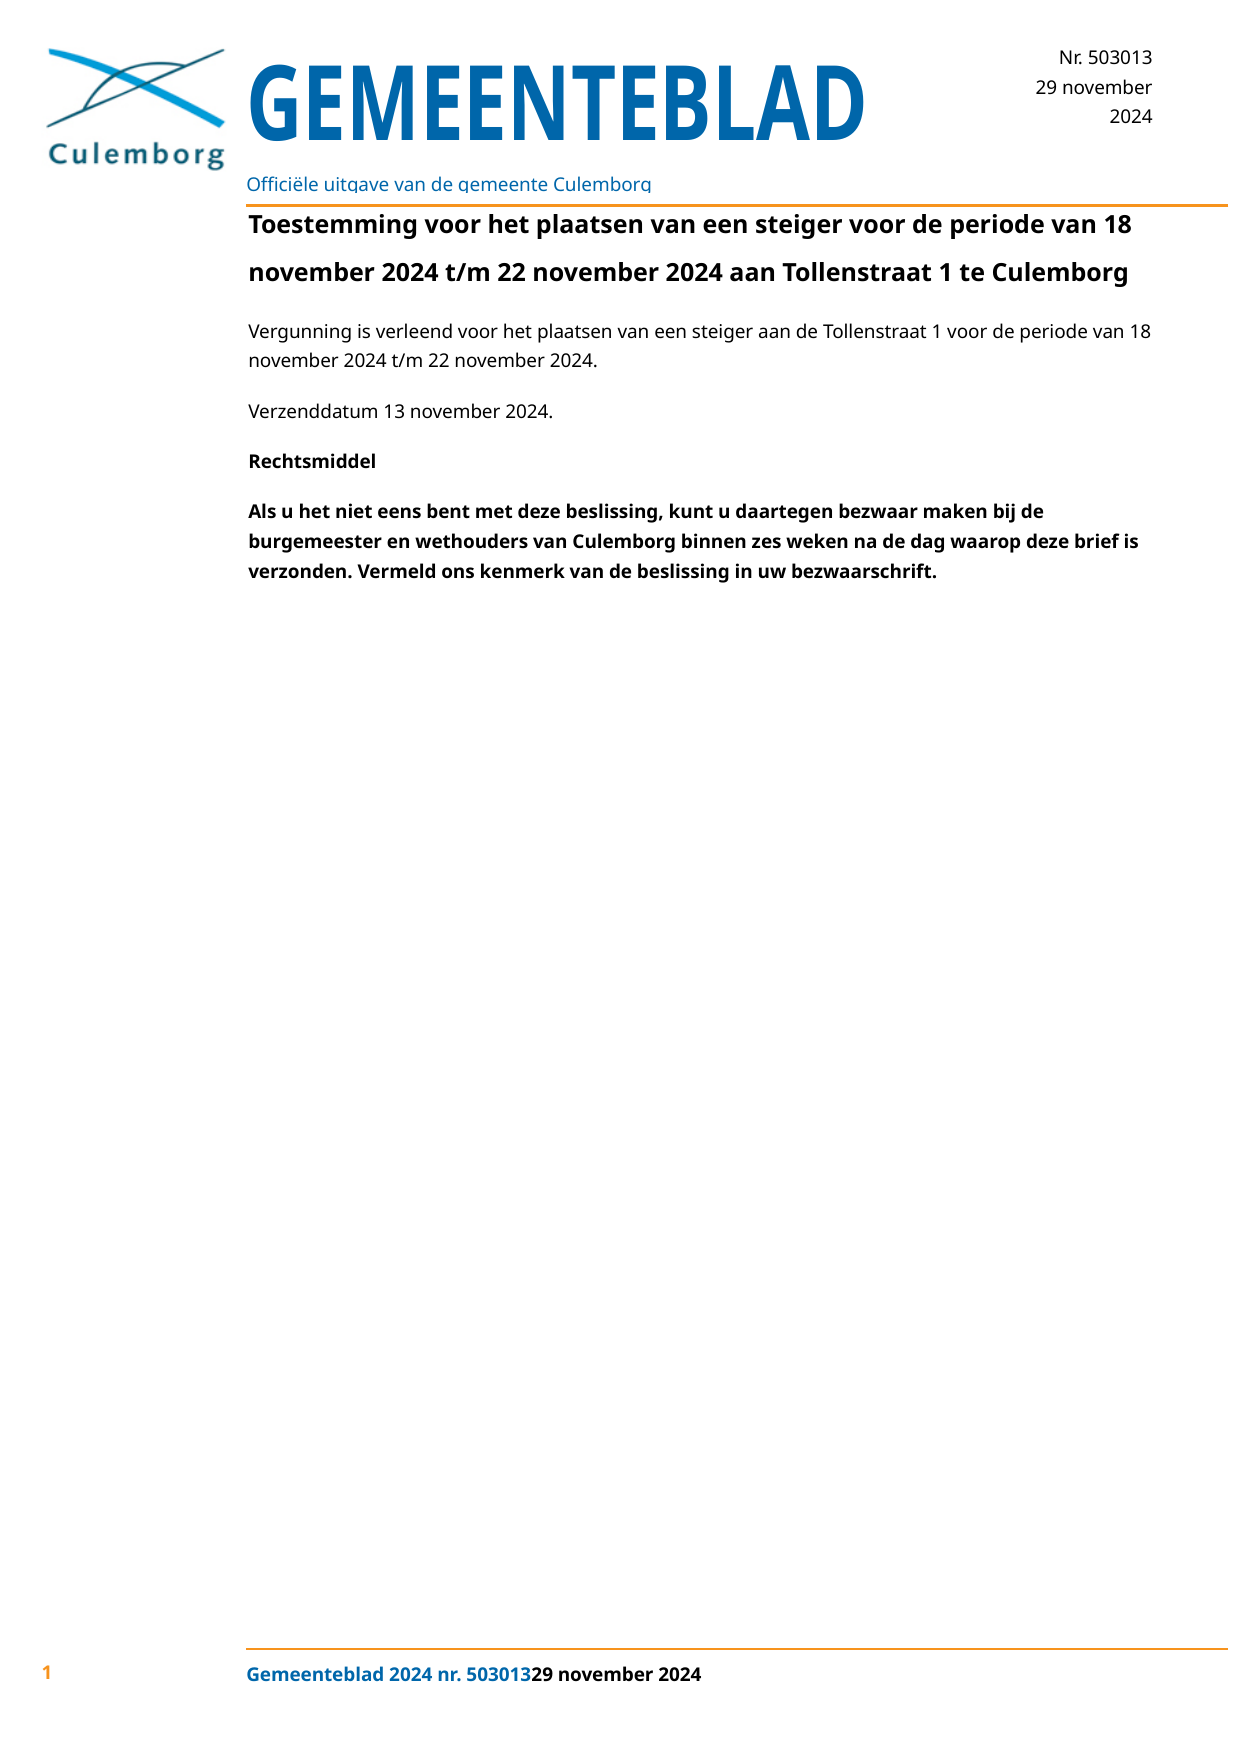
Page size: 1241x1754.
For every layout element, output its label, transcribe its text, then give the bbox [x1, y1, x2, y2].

picture [41, 47, 231, 172]
text Verzenddatum 13 november 2024. [248, 398, 1152, 424]
text Toestemming voor het plaatsen van een steiger voor de periode van 18 november 2024 t/m 22 november 2024 aan Tollenstraat 1 te Culemborg [248, 207, 1152, 288]
text Rechtsmiddel [248, 448, 1152, 474]
text Vergunning is verleend voor het plaatsen van een steiger aan de Tollenstraat 1 voor de periode van 18 november 2024 t/m 22 november 2024. [248, 318, 1152, 373]
text Als u het niet eens bent met deze beslissing, kunt u daartegen bezwaar maken bij de burgemeester en wethouders van Culemborg binnen zes weken na de dag waarop deze brief is verzonden. Vermeld ons kenmerk van de beslissing in uw bezwaarschrift. [248, 499, 1152, 584]
